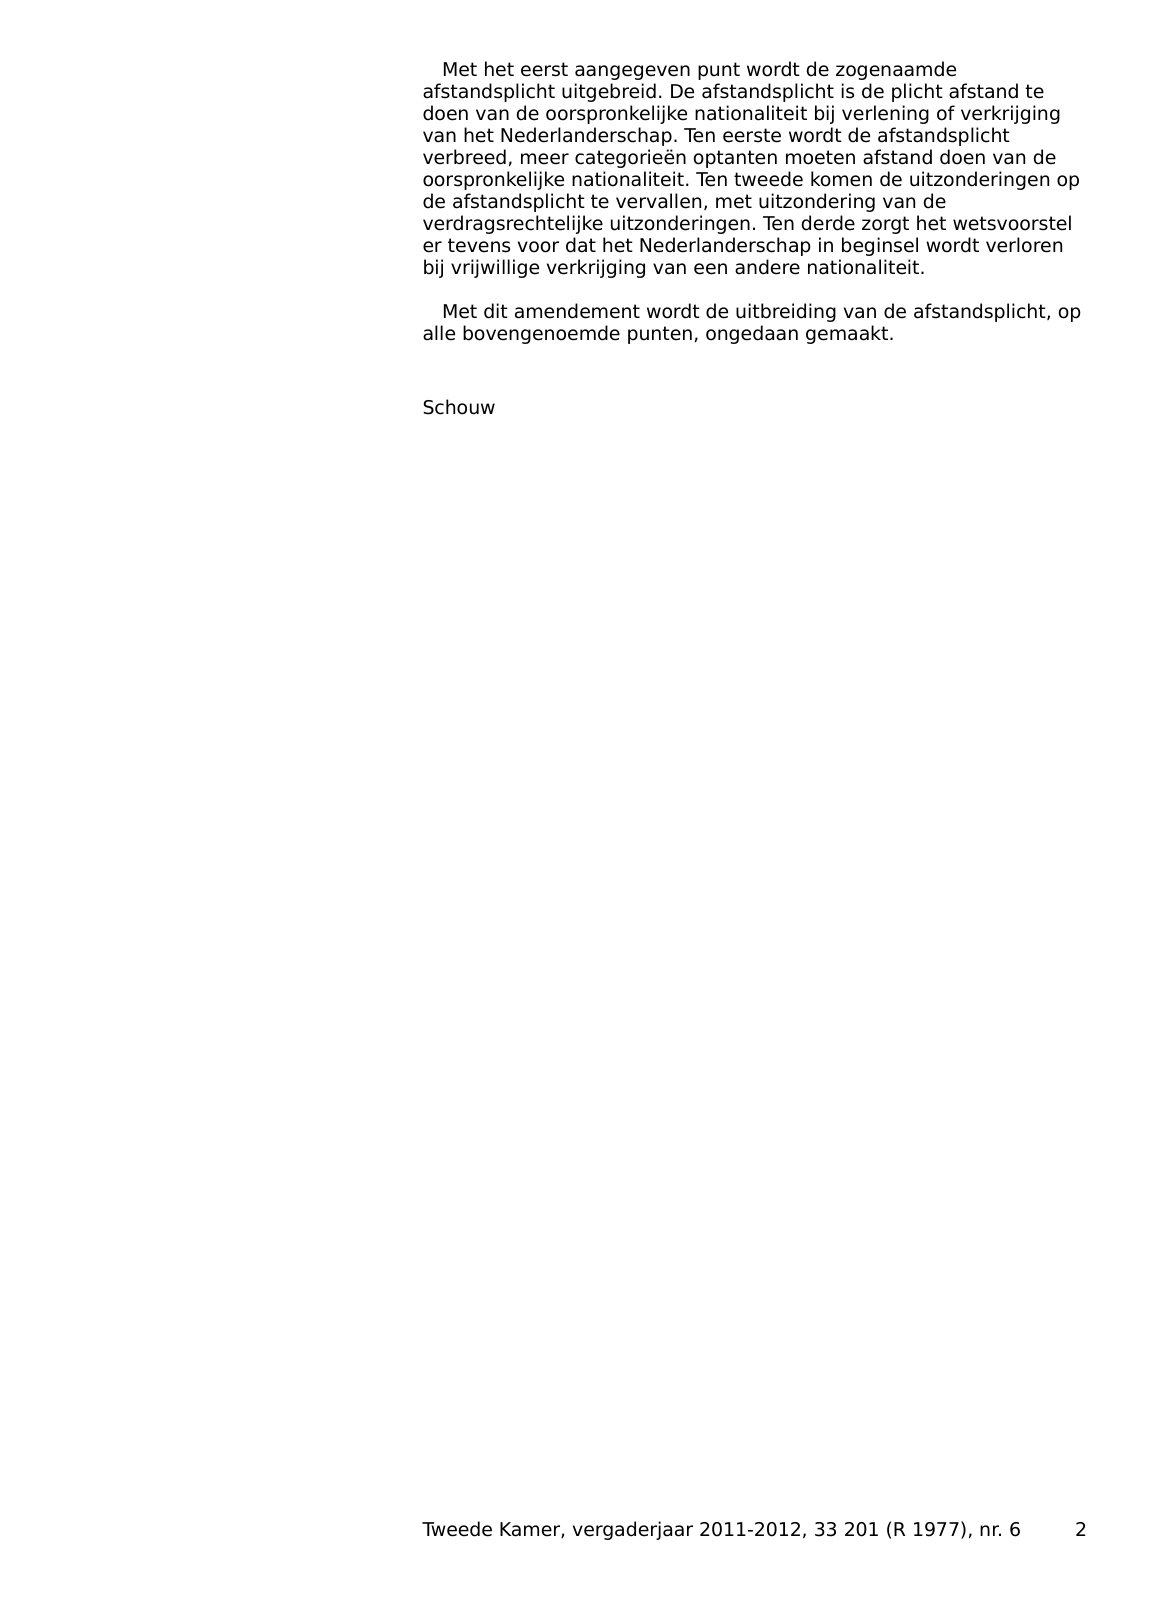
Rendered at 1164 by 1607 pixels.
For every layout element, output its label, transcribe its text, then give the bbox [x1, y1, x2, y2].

text Met dit amendement wordt de uitbreiding van de afstandsplicht, op alle bovengenoemde punten, ongedaan gemaakt. [422, 301, 1087, 345]
text Schouw [422, 375, 1087, 419]
text Met het eerst aangegeven punt wordt de zogenaamde afstandsplicht uitgebreid. De afstandsplicht is de plicht afstand te doen van de oorspronkelijke nationaliteit bij verlening of verkrijging van het Nederlanderschap. Ten eerste wordt de afstandsplicht verbreed, meer categorieën optanten moeten afstand doen van de oorspronkelijke nationaliteit. Ten tweede komen de uitzonderingen op de afstandsplicht te vervallen, met uitzondering van de verdragsrechtelijke uitzonderingen. Ten derde zorgt het wetsvoorstel er tevens voor dat het Nederlanderschap in beginsel wordt verloren bij vrijwillige verkrijging van een andere nationaliteit. [422, 59, 1087, 279]
